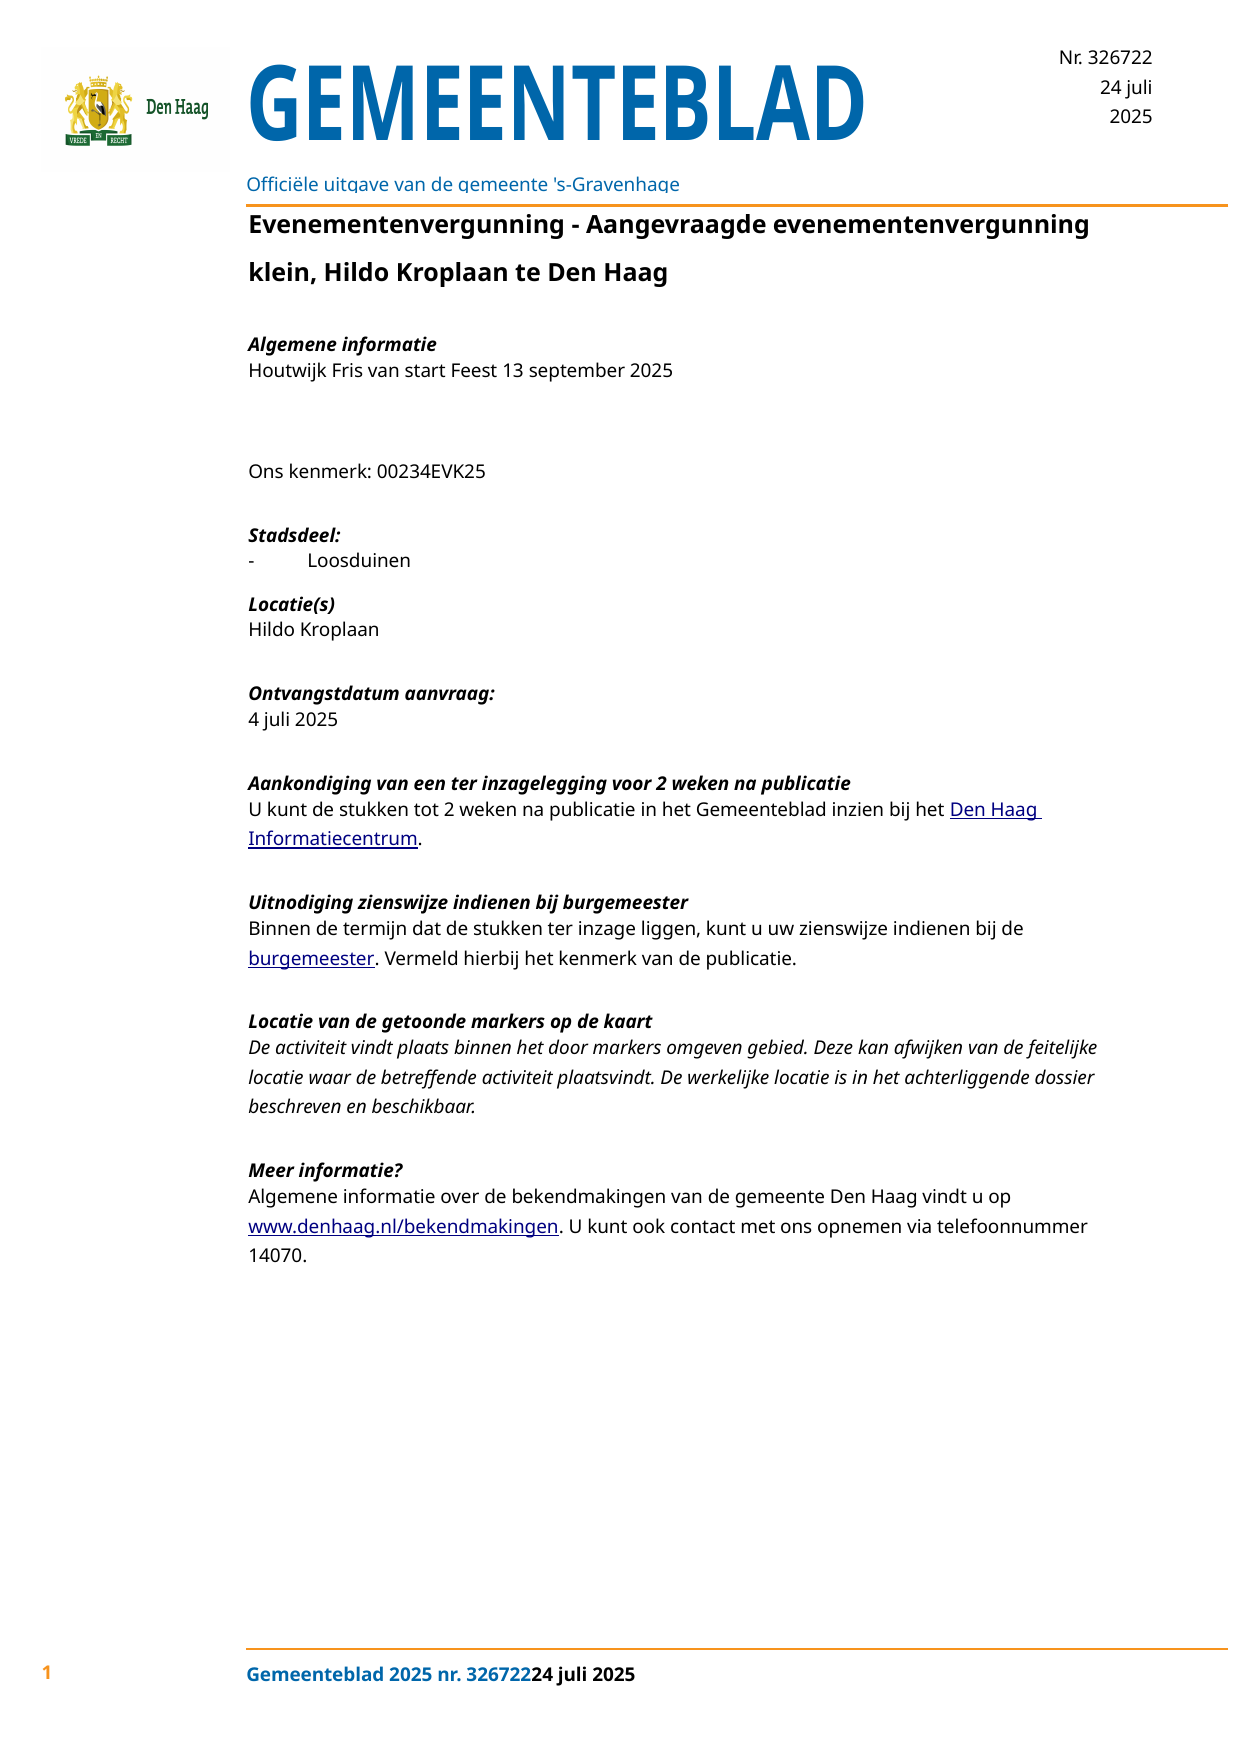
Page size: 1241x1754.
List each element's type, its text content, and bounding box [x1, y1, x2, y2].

text 4 juli 2025 [248, 706, 1152, 732]
text Ontvangstdatum aanvraag: [248, 681, 1152, 706]
text Evenementenvergunning - Aangevraagde evenementenvergunning klein, Hildo Kroplaan te Den Haag [248, 207, 1152, 288]
text Locatie(s) [248, 591, 1152, 617]
text Binnen de termijn dat de stukken ter inzage liggen, kunt u uw zienswijze indienen bij de burgemeester. Vermeld hierbij het kenmerk van de publicatie. [248, 915, 1152, 971]
list Loosduinen [248, 548, 1152, 573]
text Locatie van de getoonde markers op de kaart [248, 1009, 1152, 1034]
text Houtwijk Fris van start Feest 13 september 2025 [248, 357, 1152, 383]
text Algemene informatie [248, 331, 1152, 357]
text Algemene informatie over de bekendmakingen van de gemeente Den Haag vindt u op www.denhaag.nl/bekendmakingen. U kunt ook contact met ons opnemen via telefoonnummer 14070. [248, 1183, 1152, 1268]
text Ons kenmerk: 00234EVK25 [248, 458, 1152, 484]
text De activiteit vindt plaats binnen het door markers omgeven gebied. Deze kan afwijken van de feitelijke locatie waar de betreffende activiteit plaatsvindt. De werkelijke locatie is in het achterliggende dossier beschreven en beschikbaar. [248, 1034, 1152, 1119]
text Stadsdeel: [248, 522, 1152, 548]
text Hildo Kroplaan [248, 617, 1152, 642]
text U kunt de stukken tot 2 weken na publicatie in het Gemeenteblad inzien bij het Den Haag Informatiecentrum. [248, 796, 1152, 851]
text Meer informatie? [248, 1158, 1152, 1183]
text Aankondiging van een ter inzagelegging voor 2 weken na publicatie [248, 770, 1152, 796]
picture [41, 47, 231, 172]
text Uitnodiging zienswijze indienen bij burgemeester [248, 889, 1152, 915]
